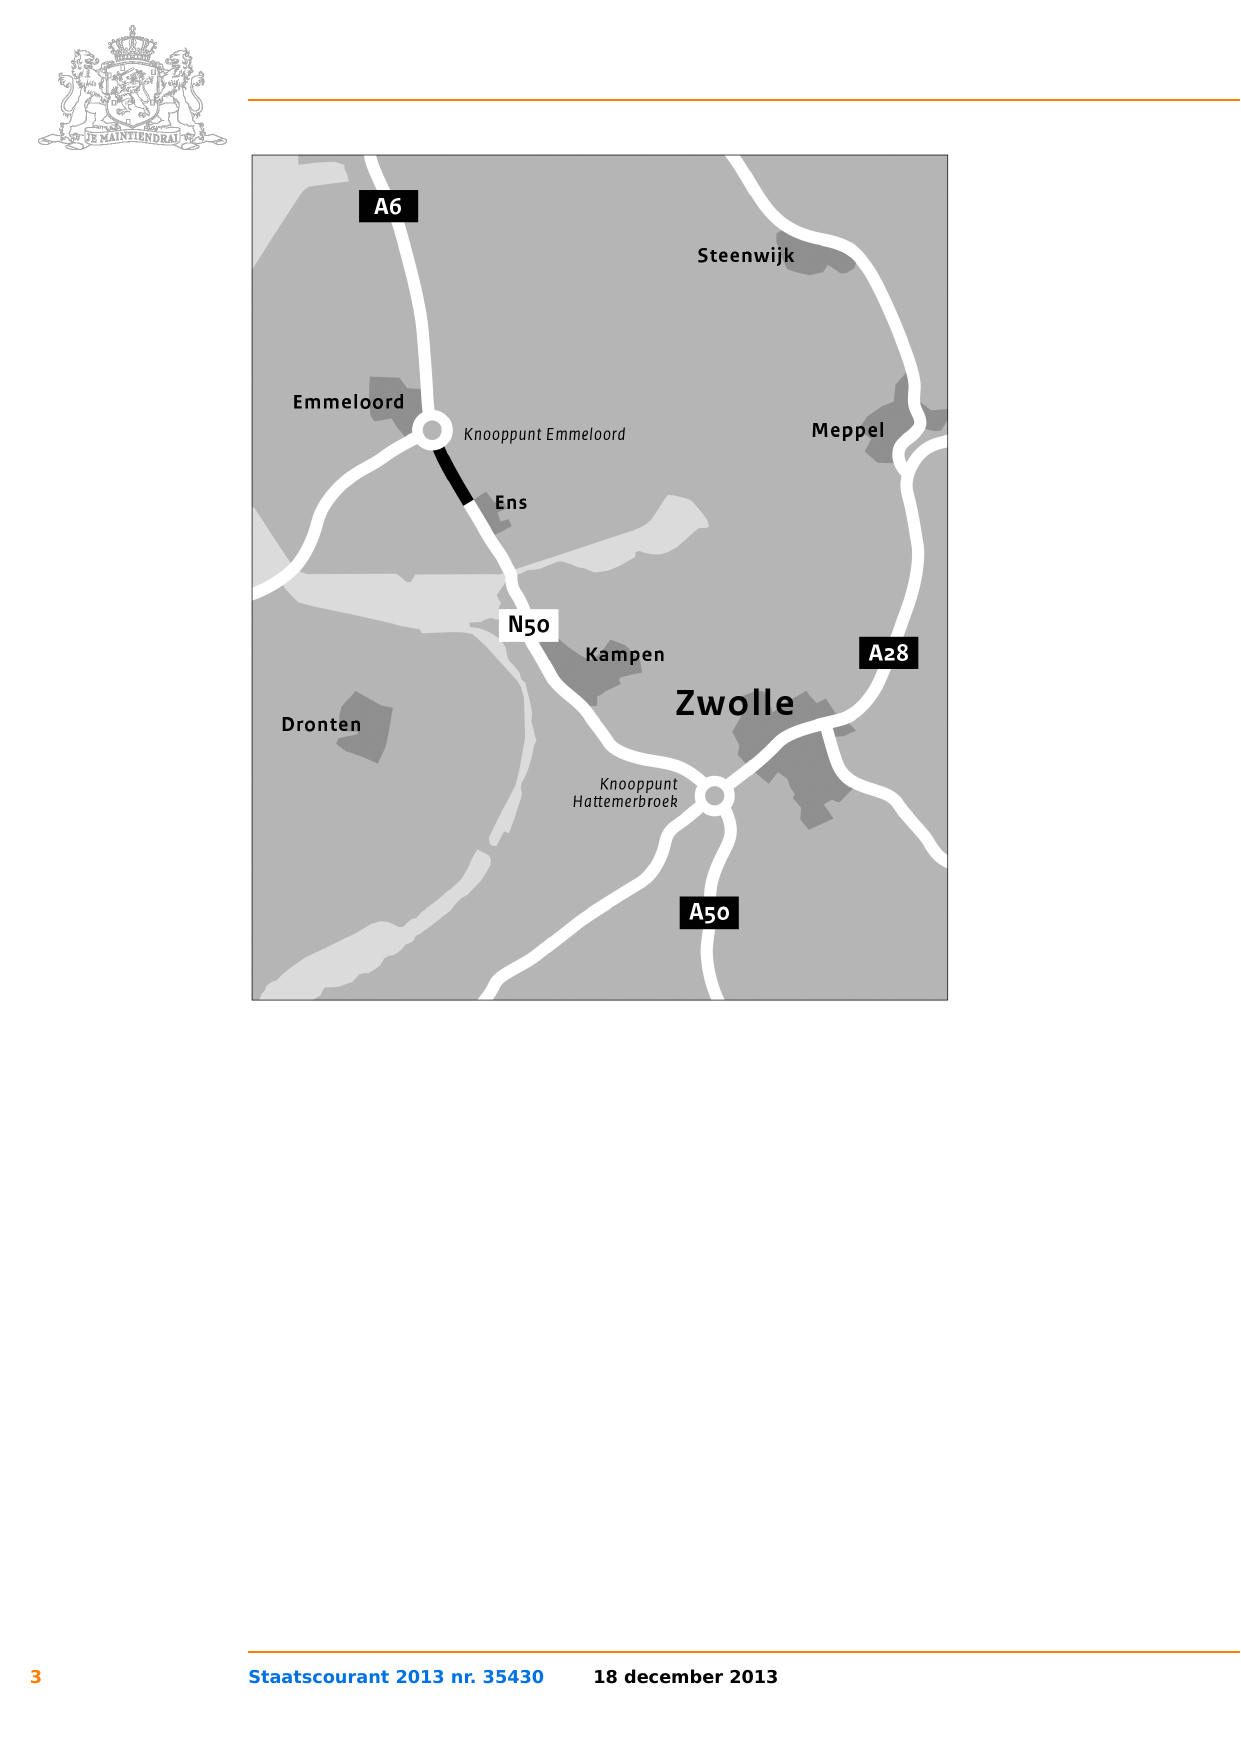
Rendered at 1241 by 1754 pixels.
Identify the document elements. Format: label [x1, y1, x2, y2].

picture [38, 25, 227, 150]
picture [248, 151, 951, 1003]
